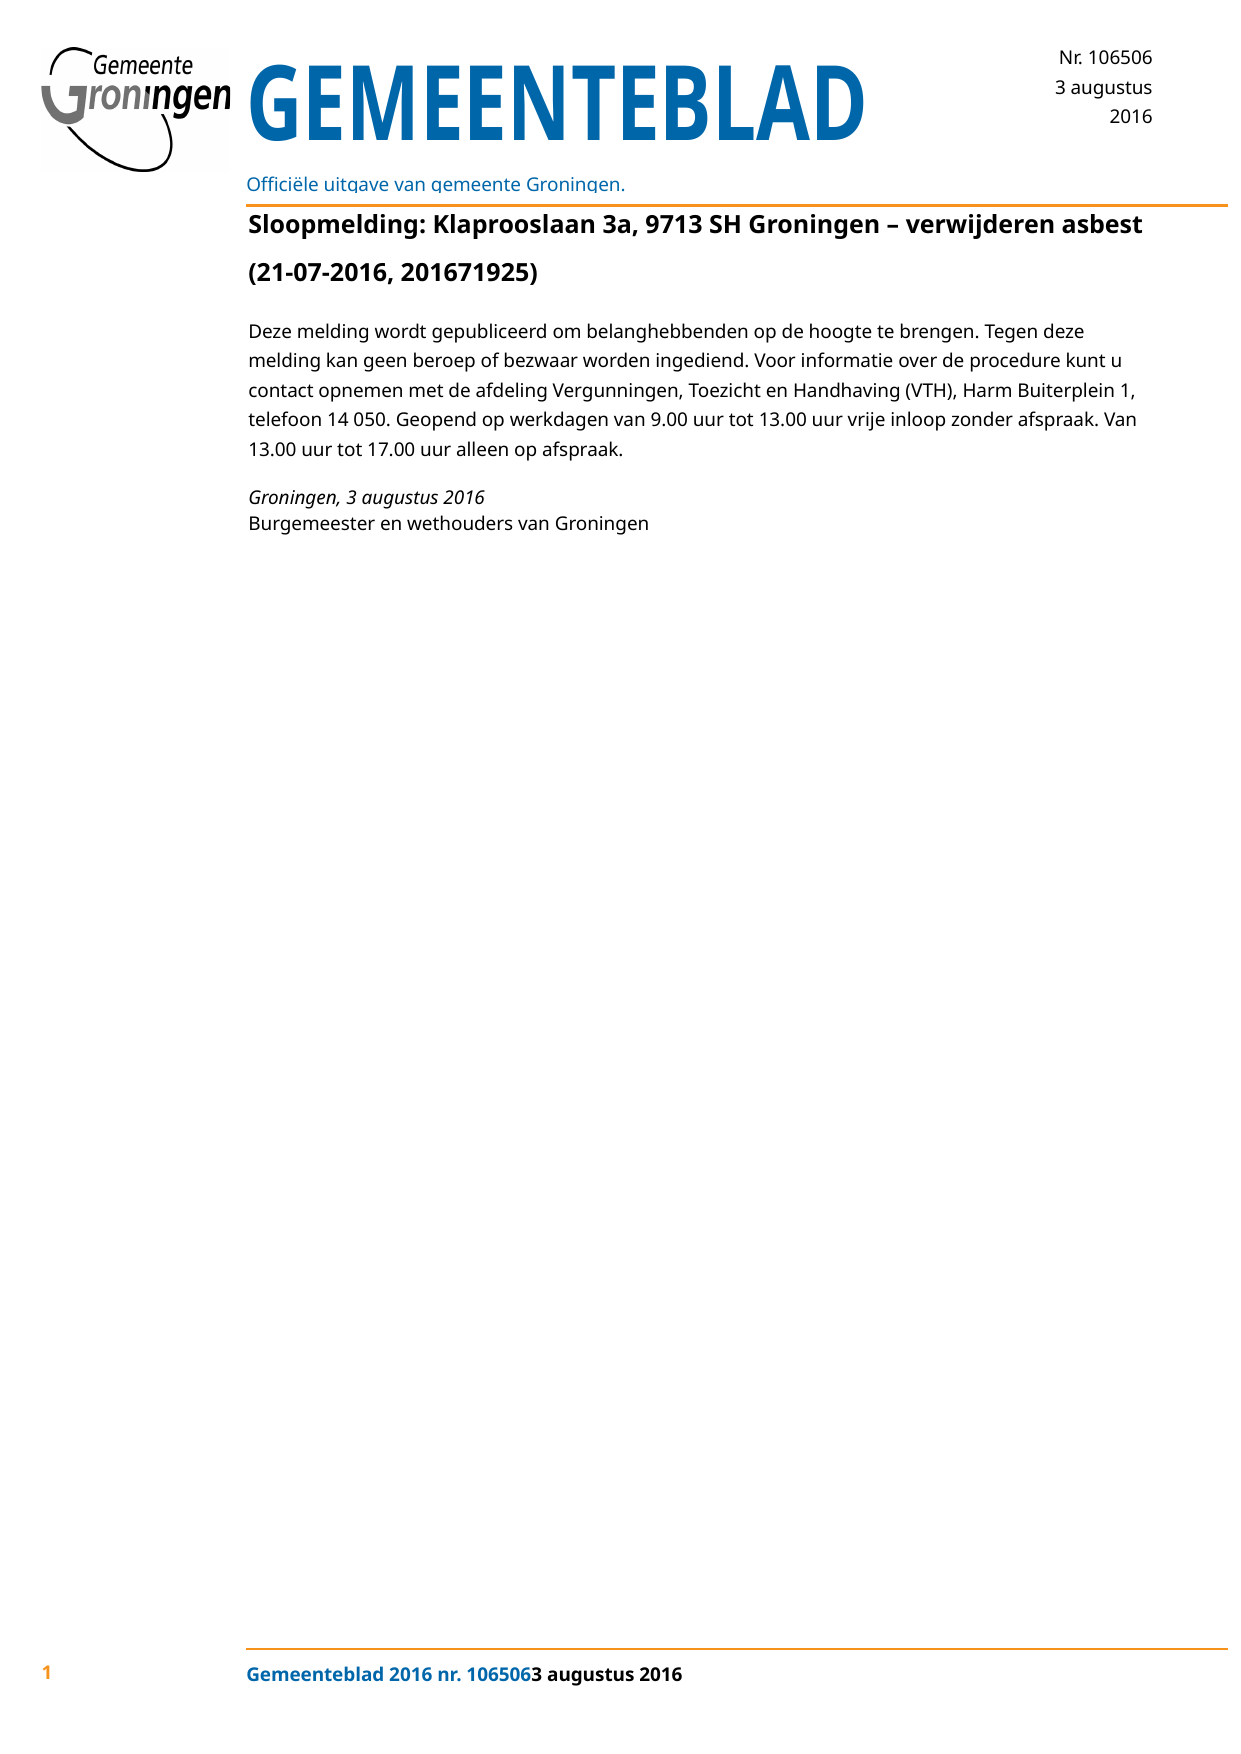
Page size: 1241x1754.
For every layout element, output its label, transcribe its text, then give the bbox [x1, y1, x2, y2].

text Burgemeester en wethouders van Groningen [248, 510, 1152, 536]
text Sloopmelding: Klaprooslaan 3a, 9713 SH Groningen – verwijderen asbest (21-07-2016, 201671925) [248, 207, 1152, 288]
picture [41, 47, 231, 172]
text Deze melding wordt gepubliceerd om belanghebbenden op de hoogte te brengen. Tegen deze melding kan geen beroep of bezwaar worden ingediend. Voor informatie over de procedure kunt u contact opnemen met de afdeling Vergunningen, Toezicht en Handhaving (VTH), Harm Buiterplein 1, telefoon 14 050. Geopend op werkdagen van 9.00 uur tot 13.00 uur vrije inloop zonder afspraak. Van 13.00 uur tot 17.00 uur alleen op afspraak. [248, 318, 1152, 462]
text Groningen, 3 augustus 2016 [248, 484, 1152, 510]
